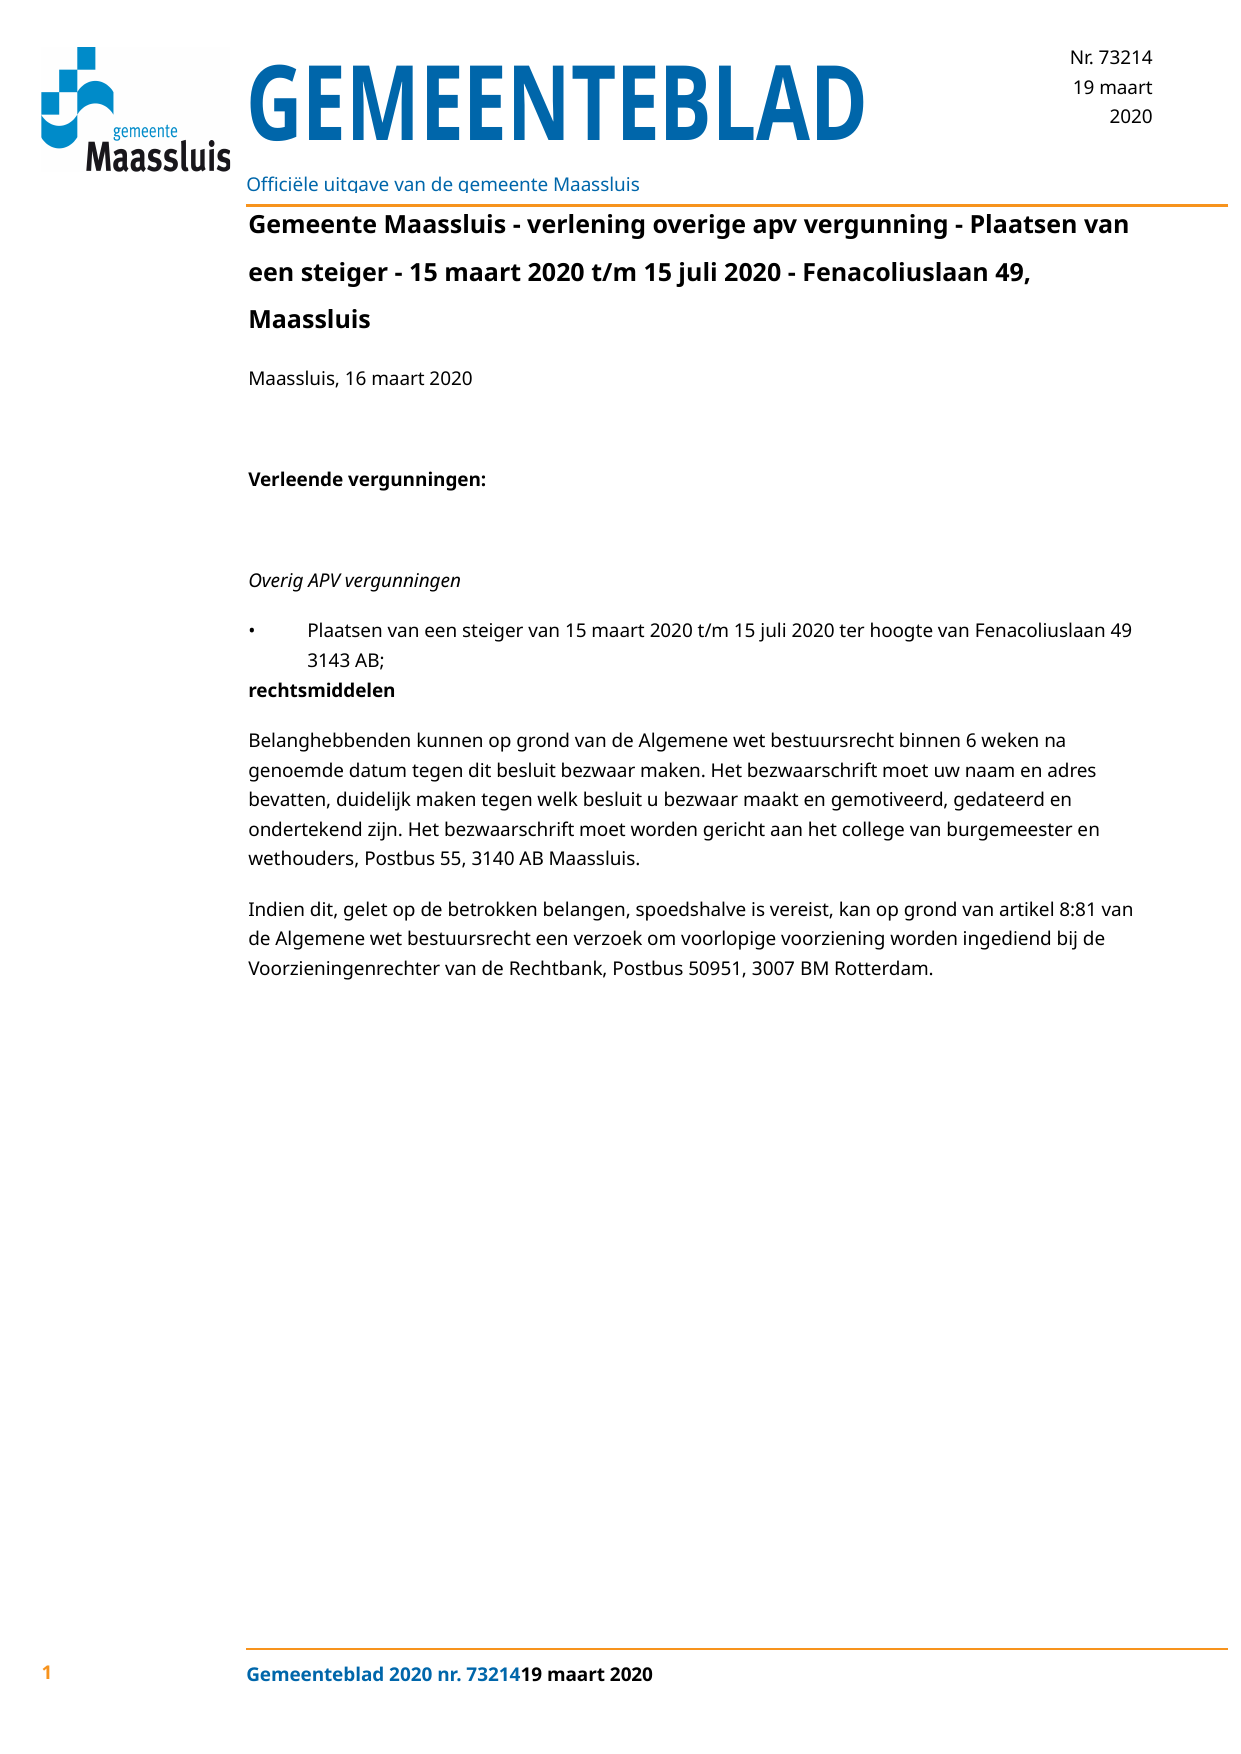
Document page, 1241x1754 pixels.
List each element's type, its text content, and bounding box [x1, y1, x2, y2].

text Indien dit, gelet op de betrokken belangen, spoedshalve is vereist, kan op grond van artikel 8:81 van de Algemene wet bestuursrecht een verzoek om voorlopige voorziening worden ingediend bij de Voorzieningenrechter van de Rechtbank, Postbus 50951, 3007 BM Rotterdam. [248, 896, 1152, 981]
list Plaatsen van een steiger van 15 maart 2020 t/m 15 juli 2020 ter hoogte van Fenacoliuslaan 49 3143 AB; [248, 618, 1152, 673]
text Maassluis, 16 maart 2020 [248, 366, 1152, 391]
picture [41, 47, 77, 92]
text Gemeente Maassluis - verlening overige apv vergunning - Plaatsen van een steiger - 15 maart 2020 t/m 15 juli 2020 - Fenacoliuslaan 49, Maassluis [248, 207, 1152, 336]
text Verleende vergunningen: [248, 466, 1152, 492]
picture [41, 47, 231, 172]
text Overig APV vergunningen [248, 567, 1152, 593]
text Belanghebbenden kunnen op grond van de Algemene wet bestuursrecht binnen 6 weken na genoemde datum tegen dit besluit bezwaar maken. Het bezwaarschrift moet uw naam en adres bevatten, duidelijk maken tegen welk besluit u bezwaar maakt en gemotiveerd, gedateerd en ondertekend zijn. Het bezwaarschrift moet worden gericht aan het college van burgemeester en wethouders, Postbus 55, 3140 AB Maassluis. [248, 727, 1152, 871]
text rechtsmiddelen [248, 677, 1152, 702]
